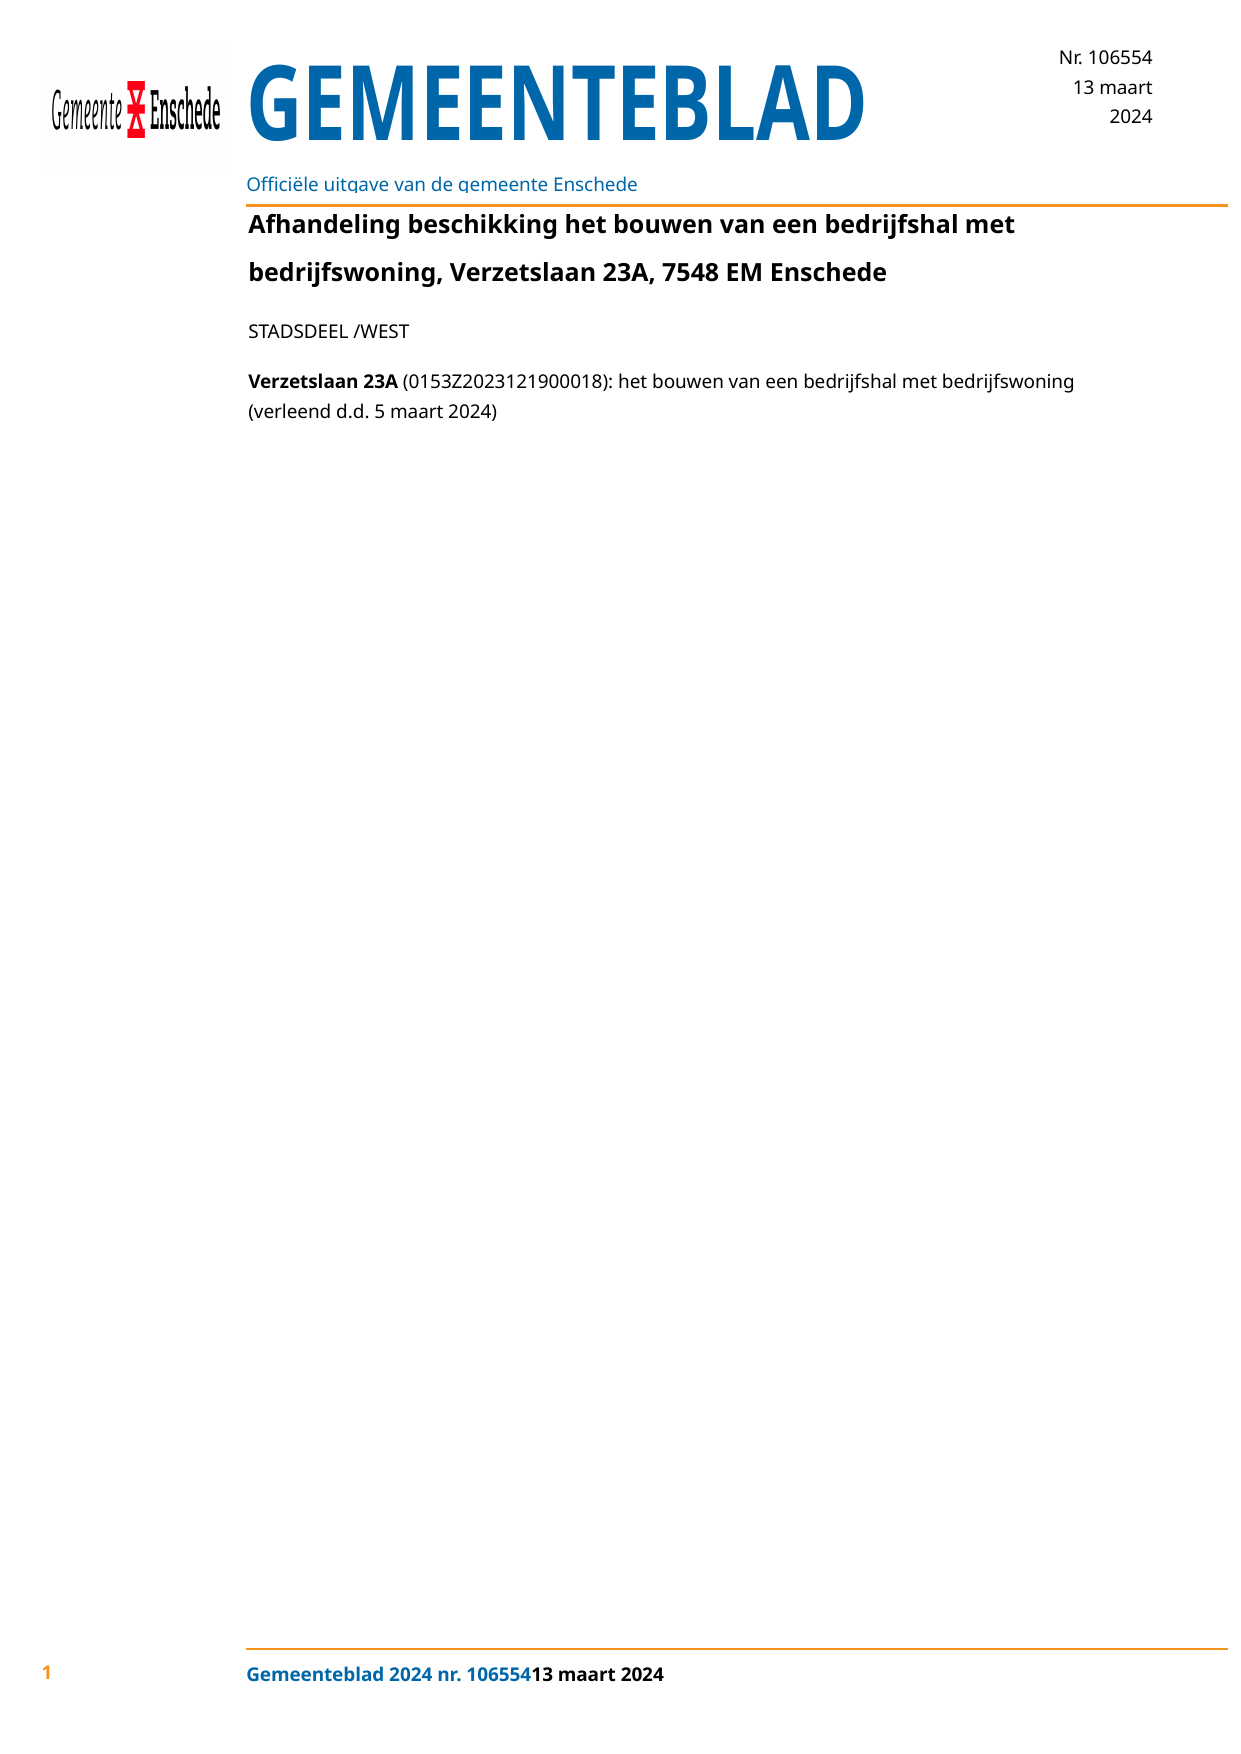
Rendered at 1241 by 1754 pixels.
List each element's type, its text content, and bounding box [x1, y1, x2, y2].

text Verzetslaan 23A (0153Z2023121900018): het bouwen van een bedrijfshal met bedrijfswoning (verleend d.d. 5 maart 2024) [248, 368, 1152, 424]
text Afhandeling beschikking het bouwen van een bedrijfshal met bedrijfswoning, Verzetslaan 23A, 7548 EM Enschede [248, 207, 1152, 288]
picture [41, 47, 231, 172]
text STADSDEEL /WEST [248, 318, 1152, 344]
